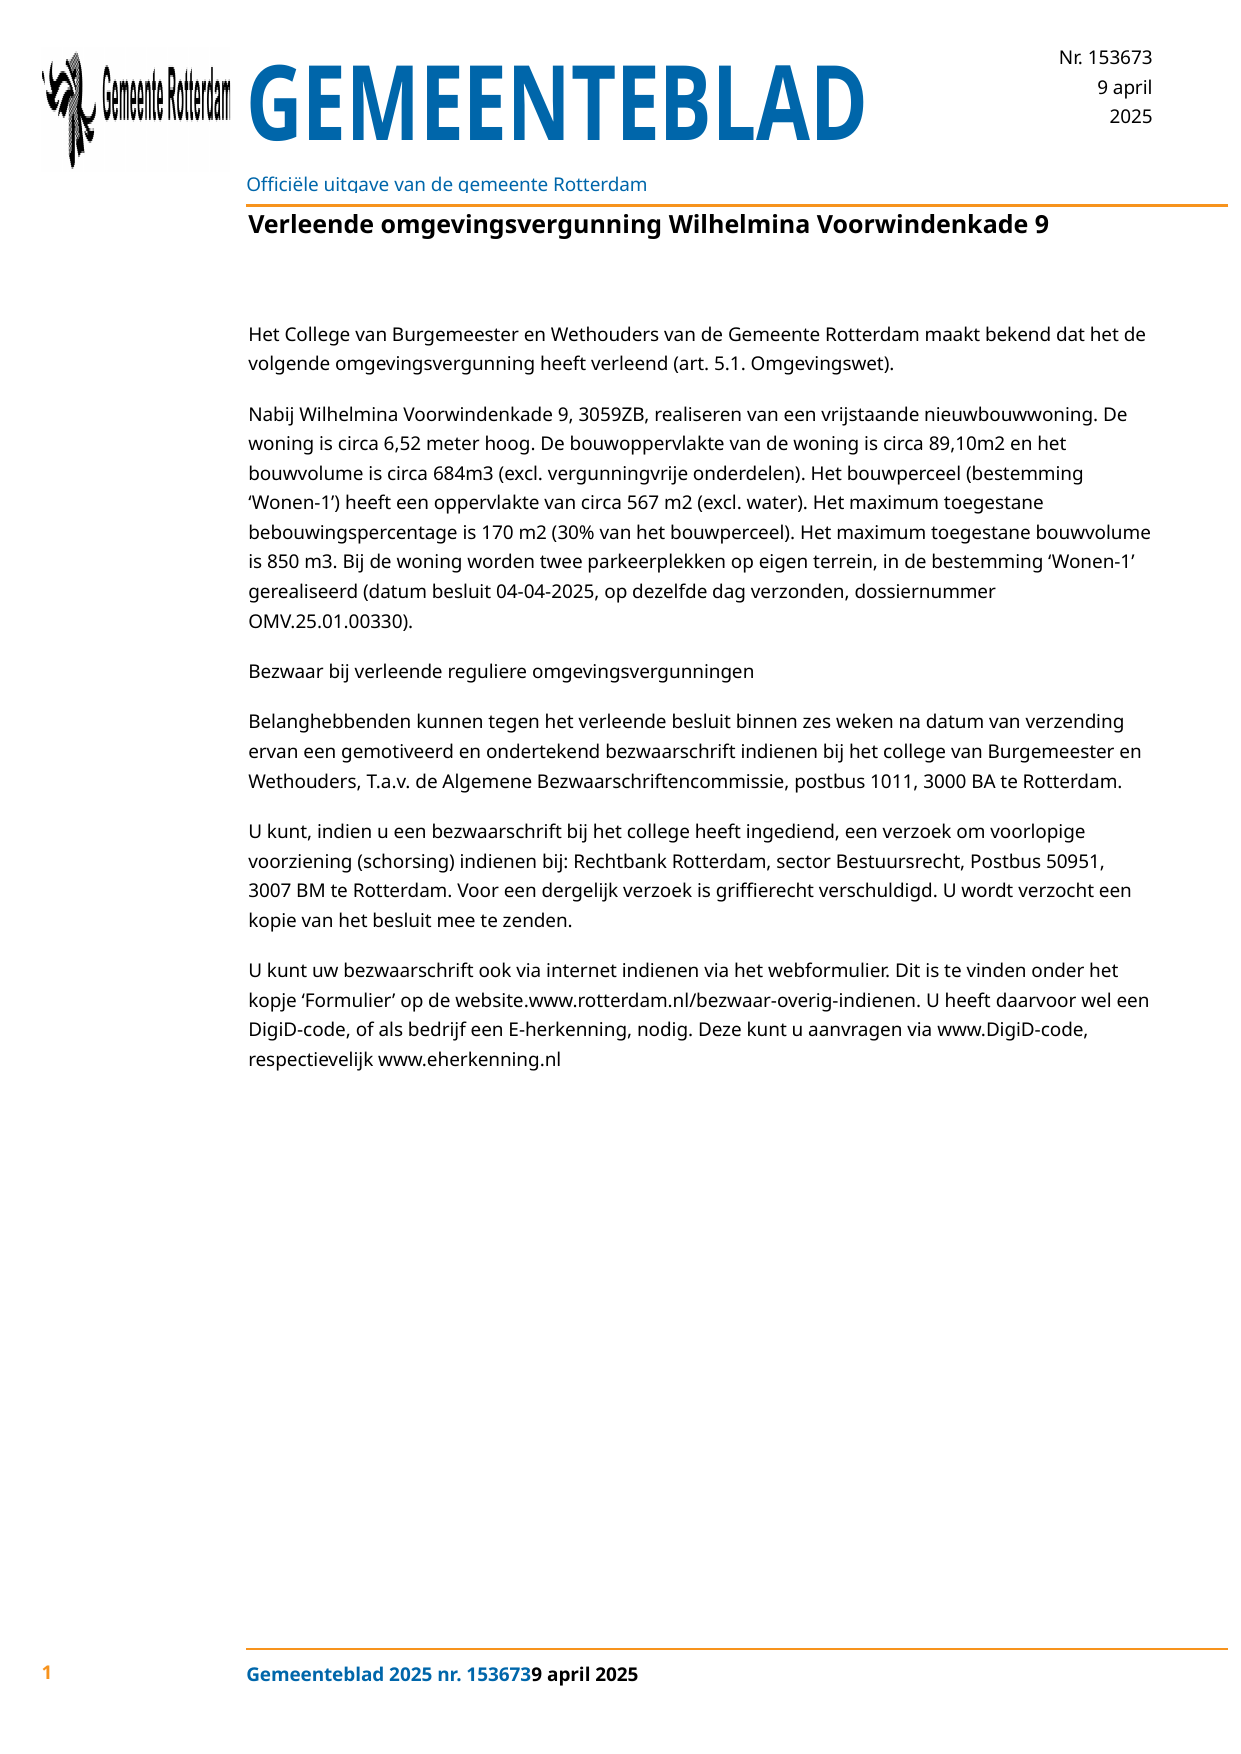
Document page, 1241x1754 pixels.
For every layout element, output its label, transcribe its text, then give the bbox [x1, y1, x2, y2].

text U kunt, indien u een bezwaarschrift bij het college heeft ingediend, een verzoek om voorlopige voorziening (schorsing) indienen bij: Rechtbank Rotterdam, sector Bestuursrecht, Postbus 50951, 3007 BM te Rotterdam. Voor een dergelijk verzoek is griffierecht verschuldigd. U wordt verzocht een kopie van het besluit mee te zenden. [248, 818, 1152, 933]
picture [41, 47, 231, 172]
text U kunt uw bezwaarschrift ook via internet indienen via het webformulier. Dit is te vinden onder het kopje ‘Formulier’ op de website.www.rotterdam.nl/bezwaar-overig-indienen. U heeft daarvoor wel een DigiD-code, of als bedrijf een E-herkenning, nodig. Deze kunt u aanvragen via www.DigiD-code, respectievelijk www.eherkenning.nl [248, 957, 1152, 1072]
text Belanghebbenden kunnen tegen het verleende besluit binnen zes weken na datum van verzending ervan een gemotiveerd en ondertekend bezwaarschrift indienen bij het college van Burgemeester en Wethouders, T.a.v. de Algemene Bezwaarschriftencommissie, postbus 1011, 3000 BA te Rotterdam. [248, 709, 1152, 793]
text Het College van Burgemeester en Wethouders van de Gemeente Rotterdam maakt bekend dat het de volgende omgevingsvergunning heeft verleend (art. 5.1. Omgevingswet). [248, 321, 1152, 376]
text Verleende omgevingsvergunning Wilhelmina Voorwindenkade 9 [248, 207, 1152, 241]
text Nabij Wilhelmina Voorwindenkade 9, 3059ZB, realiseren van een vrijstaande nieuwbouwwoning. De woning is circa 6,52 meter hoog. De bouwoppervlakte van de woning is circa 89,10m2 en het bouwvolume is circa 684m3 (excl. vergunningvrije onderdelen). Het bouwperceel (bestemming ‘Wonen-1’) heeft een oppervlakte van circa 567 m2 (excl. water). Het maximum toegestane bebouwingspercentage is 170 m2 (30% van het bouwperceel). Het maximum toegestane bouwvolume is 850 m3. Bij de woning worden twee parkeerplekken op eigen terrein, in de bestemming ‘Wonen-1’ gerealiseerd (datum besluit 04-04-2025, op dezelfde dag verzonden, dossiernummer OMV.25.01.00330). [248, 401, 1152, 633]
text Bezwaar bij verleende reguliere omgevingsvergunningen [248, 658, 1152, 684]
